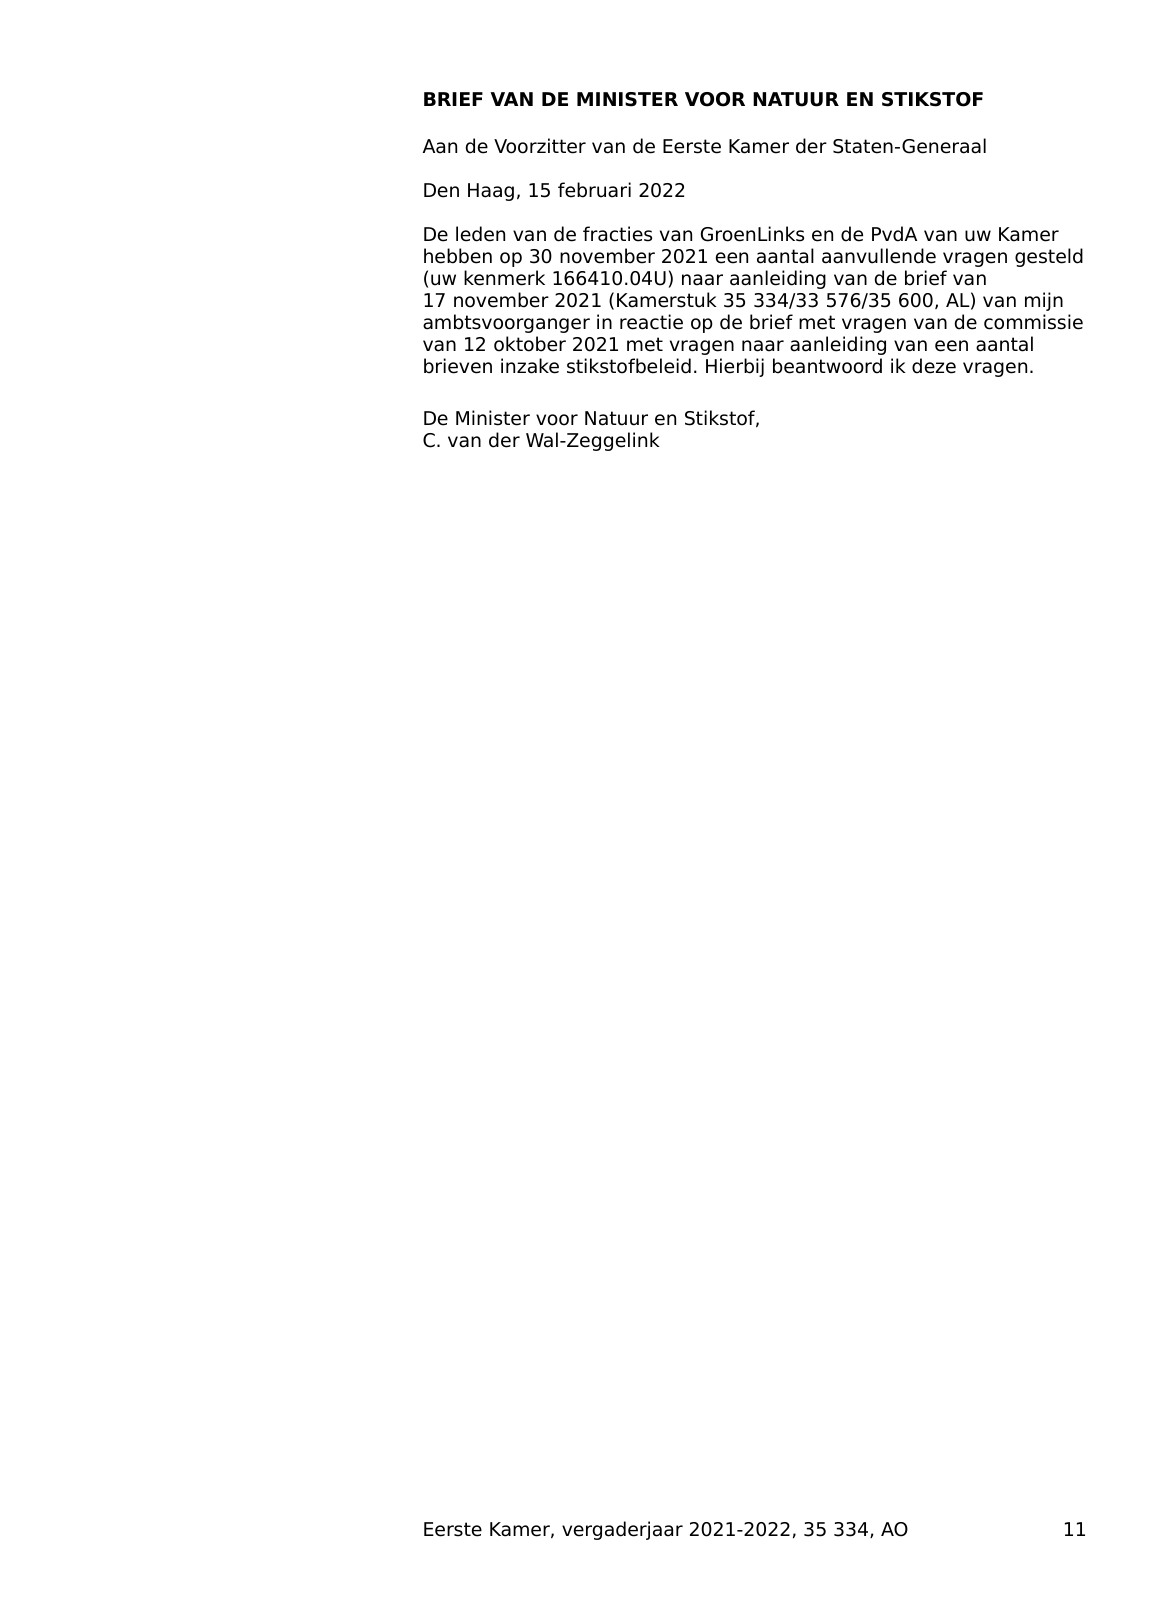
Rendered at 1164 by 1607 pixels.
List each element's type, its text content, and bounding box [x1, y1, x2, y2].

text Aan de Voorzitter van de Eerste Kamer der Staten-Generaal [422, 136, 1087, 158]
text De leden van de fracties van GroenLinks en de PvdA van uw Kamer hebben op 30 november 2021 een aantal aanvullende vragen gesteld (uw kenmerk 166410.04U) naar aanleiding van de brief van 17 november 2021 (Kamerstuk 35 334/33 576/35 600, AL) van mijn ambtsvoorganger in reactie op de brief met vragen van de commissie van 12 oktober 2021 met vragen naar aanleiding van een aantal brieven inzake stikstofbeleid. Hierbij beantwoord ik deze vragen. [422, 224, 1087, 378]
subtitle BRIEF VAN DE MINISTER VOOR NATUUR EN STIKSTOF [422, 89, 1087, 111]
text De Minister voor Natuur en Stikstof, C. van der Wal-Zeggelink [422, 408, 1087, 452]
text Den Haag, 15 februari 2022 [422, 180, 1087, 202]
